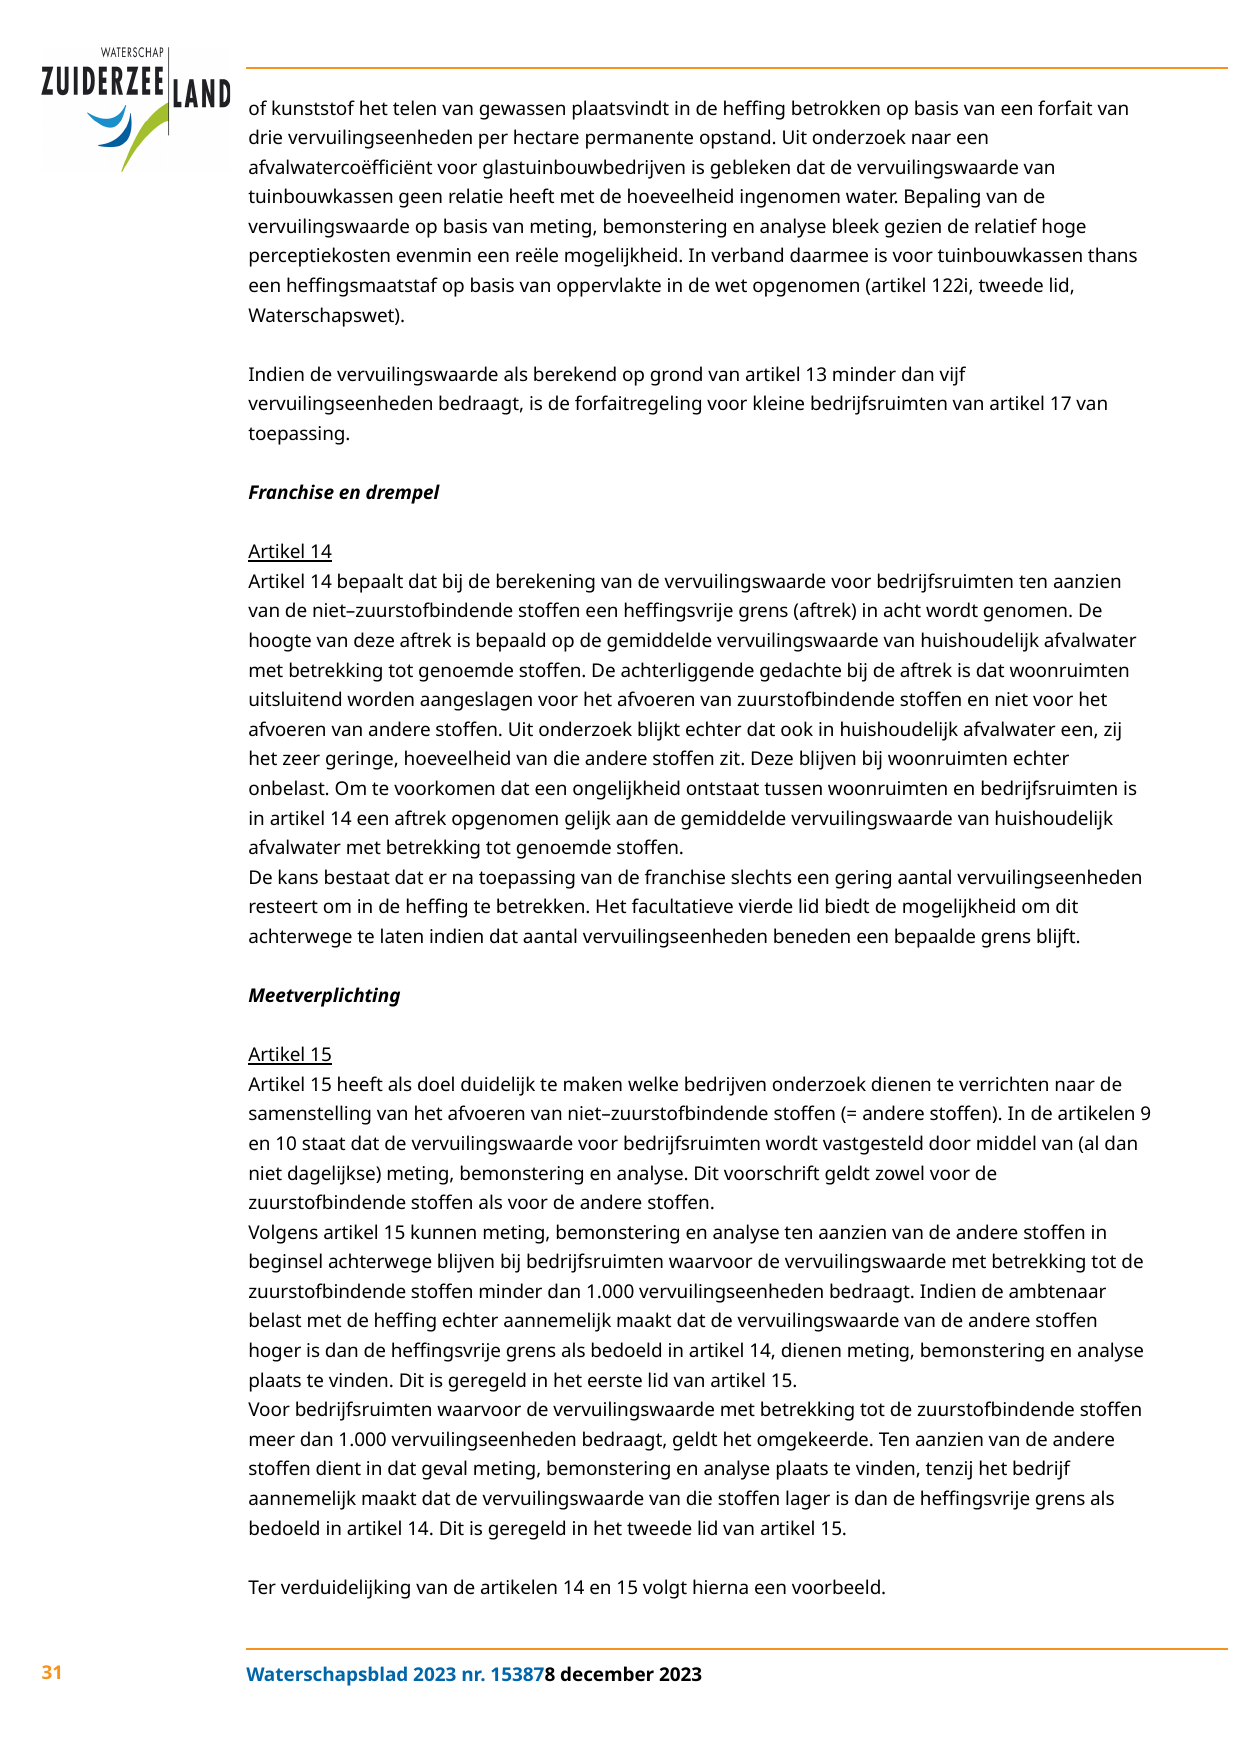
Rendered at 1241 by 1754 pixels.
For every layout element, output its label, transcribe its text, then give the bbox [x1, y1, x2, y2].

text Volgens artikel 15 kunnen meting, bemonstering en analyse ten aanzien van de andere stoffen in beginsel achterwege blijven bij bedrijfsruimten waarvoor de vervuilingswaarde met betrekking tot de zuurstofbindende stoffen minder dan 1.000 vervuilingseenheden bedraagt. Indien de ambtenaar belast met de heffing echter aannemelijk maakt dat de vervuilingswaarde van de andere stoffen hoger is dan de heffingsvrije grens als bedoeld in artikel 14, dienen meting, bemonstering en analyse plaats te vinden. Dit is geregeld in het eerste lid van artikel 15. [248, 1219, 1152, 1393]
text Voor bedrijfsruimten waarvoor de vervuilingswaarde met betrekking tot de zuurstofbindende stoffen meer dan 1.000 vervuilingseenheden bedraagt, geldt het omgekeerde. Ten aanzien van de andere stoffen dient in dat geval meting, bemonstering en analyse plaats te vinden, tenzij het bedrijf aannemelijk maakt dat de vervuilingswaarde van die stoffen lager is dan de heffingsvrije grens als bedoeld in artikel 14. Dit is geregeld in het tweede lid van artikel 15. [248, 1396, 1152, 1541]
text Meetverplichting [248, 982, 1152, 1008]
text Artikel 14 [248, 538, 1152, 564]
text Artikel 14 bepaalt dat bij de berekening van de vervuilingswaarde voor bedrijfsruimten ten aanzien van de niet–zuurstofbindende stoffen een heffingsvrije grens (aftrek) in acht wordt genomen. De hoogte van deze aftrek is bepaald op de gemiddelde vervuilingswaarde van huishoudelijk afvalwater met betrekking tot genoemde stoffen. De achterliggende gedachte bij de aftrek is dat woonruimten uitsluitend worden aangeslagen voor het afvoeren van zuurstofbindende stoffen en niet voor het afvoeren van andere stoffen. Uit onderzoek blijkt echter dat ook in huishoudelijk afvalwater een, zij het zeer geringe, hoeveelheid van die andere stoffen zit. Deze blijven bij woonruimten echter onbelast. Om te voorkomen dat een ongelijkheid ontstaat tussen woonruimten en bedrijfsruimten is in artikel 14 een aftrek opgenomen gelijk aan de gemiddelde vervuilingswaarde van huishoudelijk afvalwater met betrekking tot genoemde stoffen. [248, 568, 1152, 860]
text Indien de vervuilingswaarde als berekend op grond van artikel 13 minder dan vijf vervuilingseenheden bedraagt, is de forfaitregeling voor kleine bedrijfsruimten van artikel 17 van toepassing. [248, 361, 1152, 446]
text De kans bestaat dat er na toepassing van de franchise slechts een gering aantal vervuilingseenheden resteert om in de heffing te betrekken. Het facultatieve vierde lid biedt de mogelijkheid om dit achterwege te laten indien dat aantal vervuilingseenheden beneden een bepaalde grens blijft. [248, 864, 1152, 949]
text of kunststof het telen van gewassen plaatsvindt in de heffing betrokken op basis van een forfait van drie vervuilingseenheden per hectare permanente opstand. Uit onderzoek naar een afvalwatercoëfficiënt voor glastuinbouwbedrijven is gebleken dat de vervuilingswaarde van tuinbouwkassen geen relatie heeft met de hoeveelheid ingenomen water. Bepaling van de vervuilingswaarde op basis van meting, bemonstering en analyse bleek gezien de relatief hoge perceptiekosten evenmin een reële mogelijkheid. In verband daarmee is voor tuinbouwkassen thans een heffingsmaatstaf op basis van oppervlakte in de wet opgenomen (artikel 122i, tweede lid, Waterschapswet). [248, 95, 1152, 328]
text Artikel 15 heeft als doel duidelijk te maken welke bedrijven onderzoek dienen te verrichten naar de samenstelling van het afvoeren van niet–zuurstofbindende stoffen (= andere stoffen). In de artikelen 9 en 10 staat dat de vervuilingswaarde voor bedrijfsruimten wordt vastgesteld door middel van (al dan niet dagelijkse) meting, bemonstering en analyse. Dit voorschrift geldt zowel voor de zuurstofbindende stoffen als voor de andere stoffen. [248, 1071, 1152, 1215]
text Ter verduidelijking van de artikelen 14 en 15 volgt hierna een voorbeeld. [248, 1574, 1152, 1600]
text Franchise en drempel [248, 479, 1152, 505]
text Artikel 15 [248, 1041, 1152, 1067]
picture [41, 47, 231, 172]
